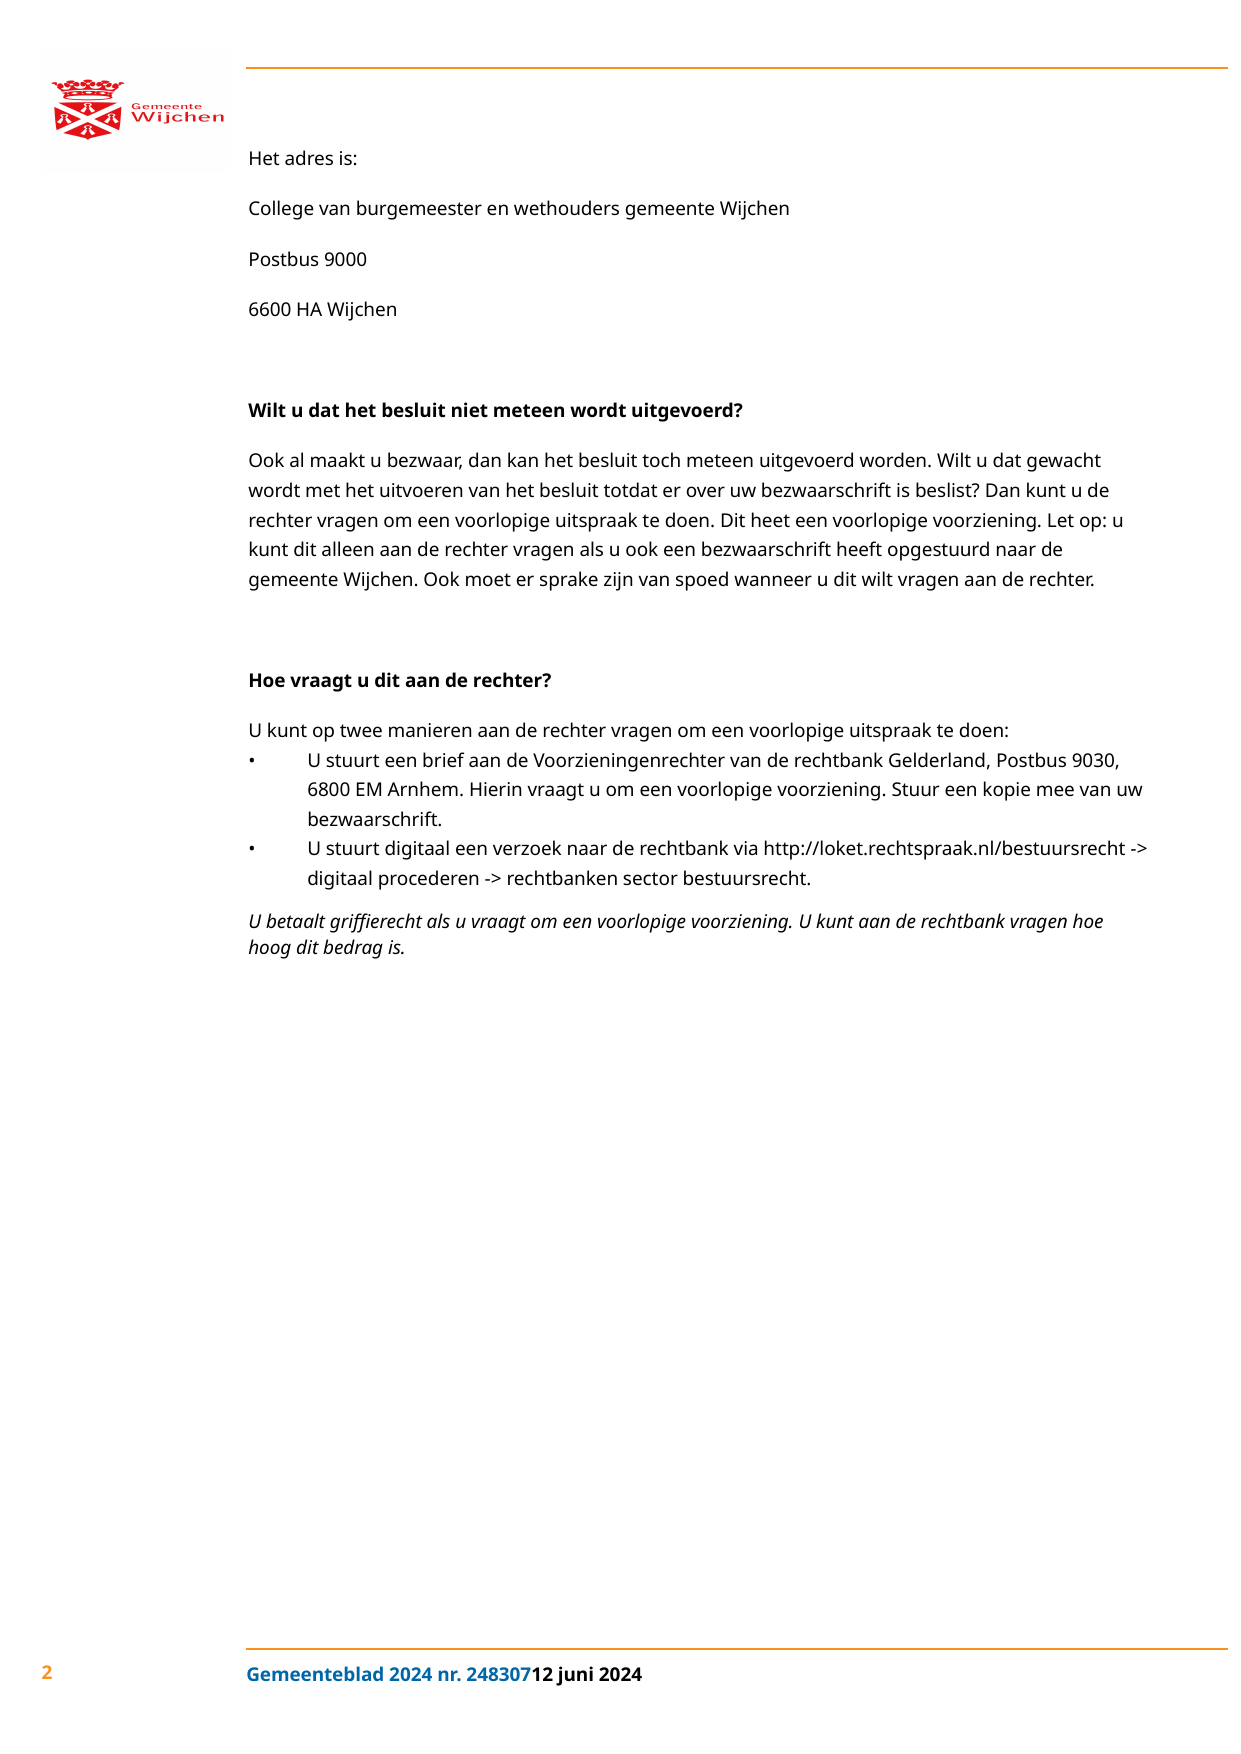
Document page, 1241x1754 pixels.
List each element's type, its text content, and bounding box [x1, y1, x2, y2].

picture [41, 47, 231, 172]
text U betaalt griffierecht als u vraagt om een voorlopige voorziening. U kunt aan de rechtbank vragen hoe hoog dit bedrag is. [248, 908, 1152, 960]
text 6600 HA Wijchen [248, 296, 1152, 322]
list U stuurt digitaal een verzoek naar de rechtbank via http://loket.rechtspraak.nl/bestuursrecht -> digitaal procederen -> rechtbanken sector bestuursrecht. [248, 836, 1152, 891]
text Ook al maakt u bezwaar, dan kan het besluit toch meteen uitgevoerd worden. Wilt u dat gewacht wordt met het uitvoeren van het besluit totdat er over uw bezwaarschrift is beslist? Dan kunt u de rechter vragen om een voorlopige uitspraak te doen. Dit heet een voorlopige voorziening. Let op: u kunt dit alleen aan de rechter vragen als u ook een bezwaarschrift heeft opgestuurd naar de gemeente Wijchen. Ook moet er sprake zijn van spoed wanneer u dit wilt vragen aan de rechter. [248, 448, 1152, 592]
list U stuurt een brief aan de Voorzieningenrechter van de rechtbank Gelderland, Postbus 9030, 6800 EM Arnhem. Hierin vraagt u om een voorlopige voorziening. Stuur een kopie mee van uw bezwaarschrift. [248, 747, 1152, 832]
text U kunt op twee manieren aan de rechter vragen om een voorlopige uitspraak te doen: [248, 717, 1152, 743]
text Het adres is: [248, 145, 1152, 171]
text Postbus 9000 [248, 246, 1152, 272]
text Hoe vraagt u dit aan de rechter? [248, 667, 1152, 693]
text College van burgemeester en wethouders gemeente Wijchen [248, 196, 1152, 221]
text Wilt u dat het besluit niet meteen wordt uitgevoerd? [248, 397, 1152, 423]
